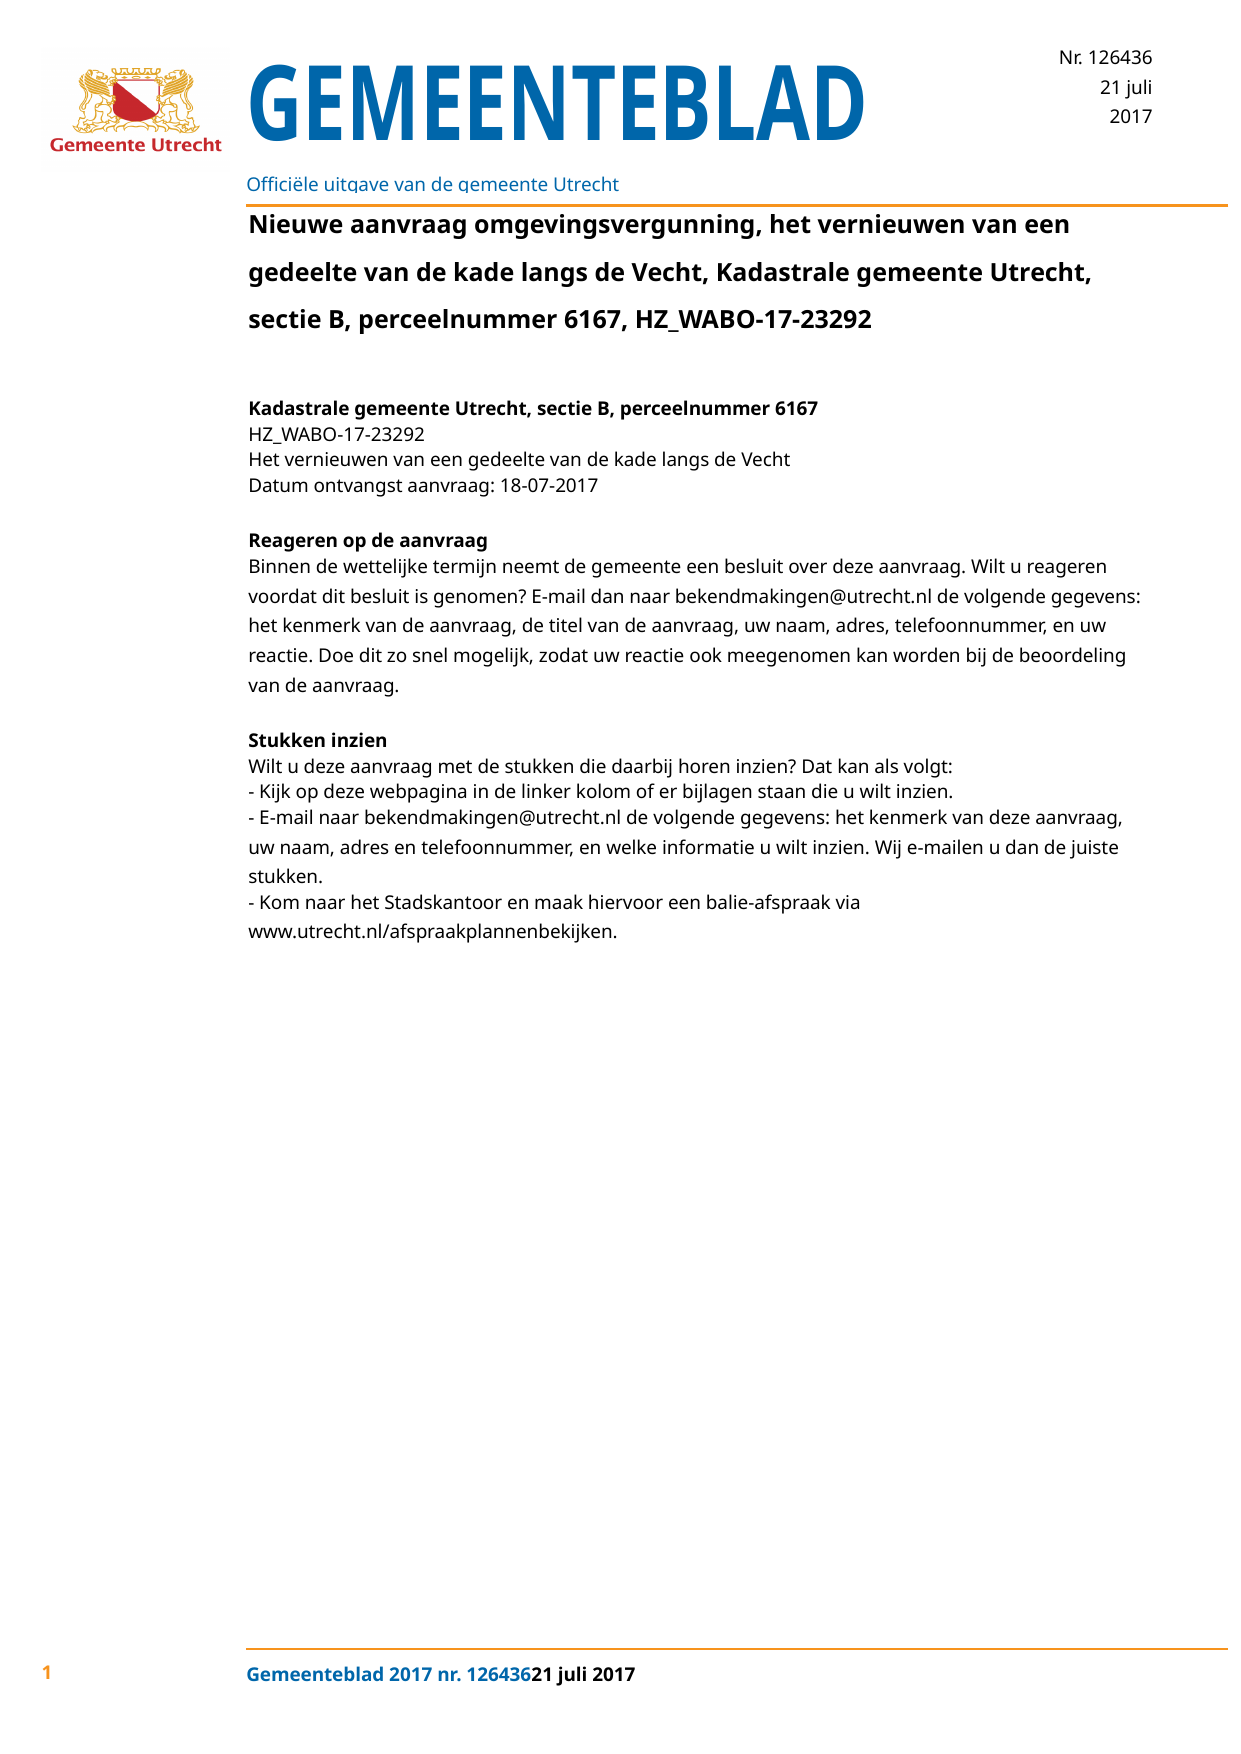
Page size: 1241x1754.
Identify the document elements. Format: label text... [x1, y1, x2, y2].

table_cell Het vernieuwen van een gedeelte van de kade langs de Vecht [248, 447, 1152, 472]
table_cell Reageren op de aanvraag [248, 528, 1152, 553]
table_cell Binnen de wettelijke termijn neemt de gemeente een besluit over deze aanvraag. Wilt u reageren voordat dit besluit is genomen? E-mail dan naar bekendmakingen@utrecht.nl de volgende gegevens: het kenmerk van de aanvraag, de titel van de aanvraag, uw naam, adres, telefoonnummer, en uw reactie. Doe dit zo snel mogelijk, zodat uw reactie ook meegenomen kan worden bij de beoordeling van de aanvraag. [248, 554, 1152, 727]
table_header Kadastrale gemeente Utrecht, sectie B, perceelnummer 6167 [248, 395, 1152, 421]
table_cell HZ_WABO-17-23292 [248, 421, 1152, 447]
text Nieuwe aanvraag omgevingsvergunning, het vernieuwen van een gedeelte van de kade langs de Vecht, Kadastrale gemeente Utrecht, sectie B, perceelnummer 6167, HZ_WABO-17-23292 [248, 207, 1152, 336]
table_cell Stukken inzien [248, 727, 1152, 753]
table_cell - E-mail naar bekendmakingen@utrecht.nl de volgende gegevens: het kenmerk van deze aanvraag, uw naam, adres en telefoonnummer, en welke informatie u wilt inzien. Wij e-mailen u dan de juiste stukken. [248, 804, 1152, 889]
table_cell Wilt u deze aanvraag met de stukken die daarbij horen inzien? Dat kan als volgt: [248, 753, 1152, 778]
table_cell Datum ontvangst aanvraag: 18-07-2017 [248, 473, 1152, 528]
table_cell - Kom naar het Stadskantoor en maak hiervoor een balie-afspraak via www.utrecht.nl/afspraakplannenbekijken. [248, 889, 1152, 944]
picture [41, 47, 231, 172]
table_cell - Kijk op deze webpagina in de linker kolom of er bijlagen staan die u wilt inzien. [248, 779, 1152, 804]
